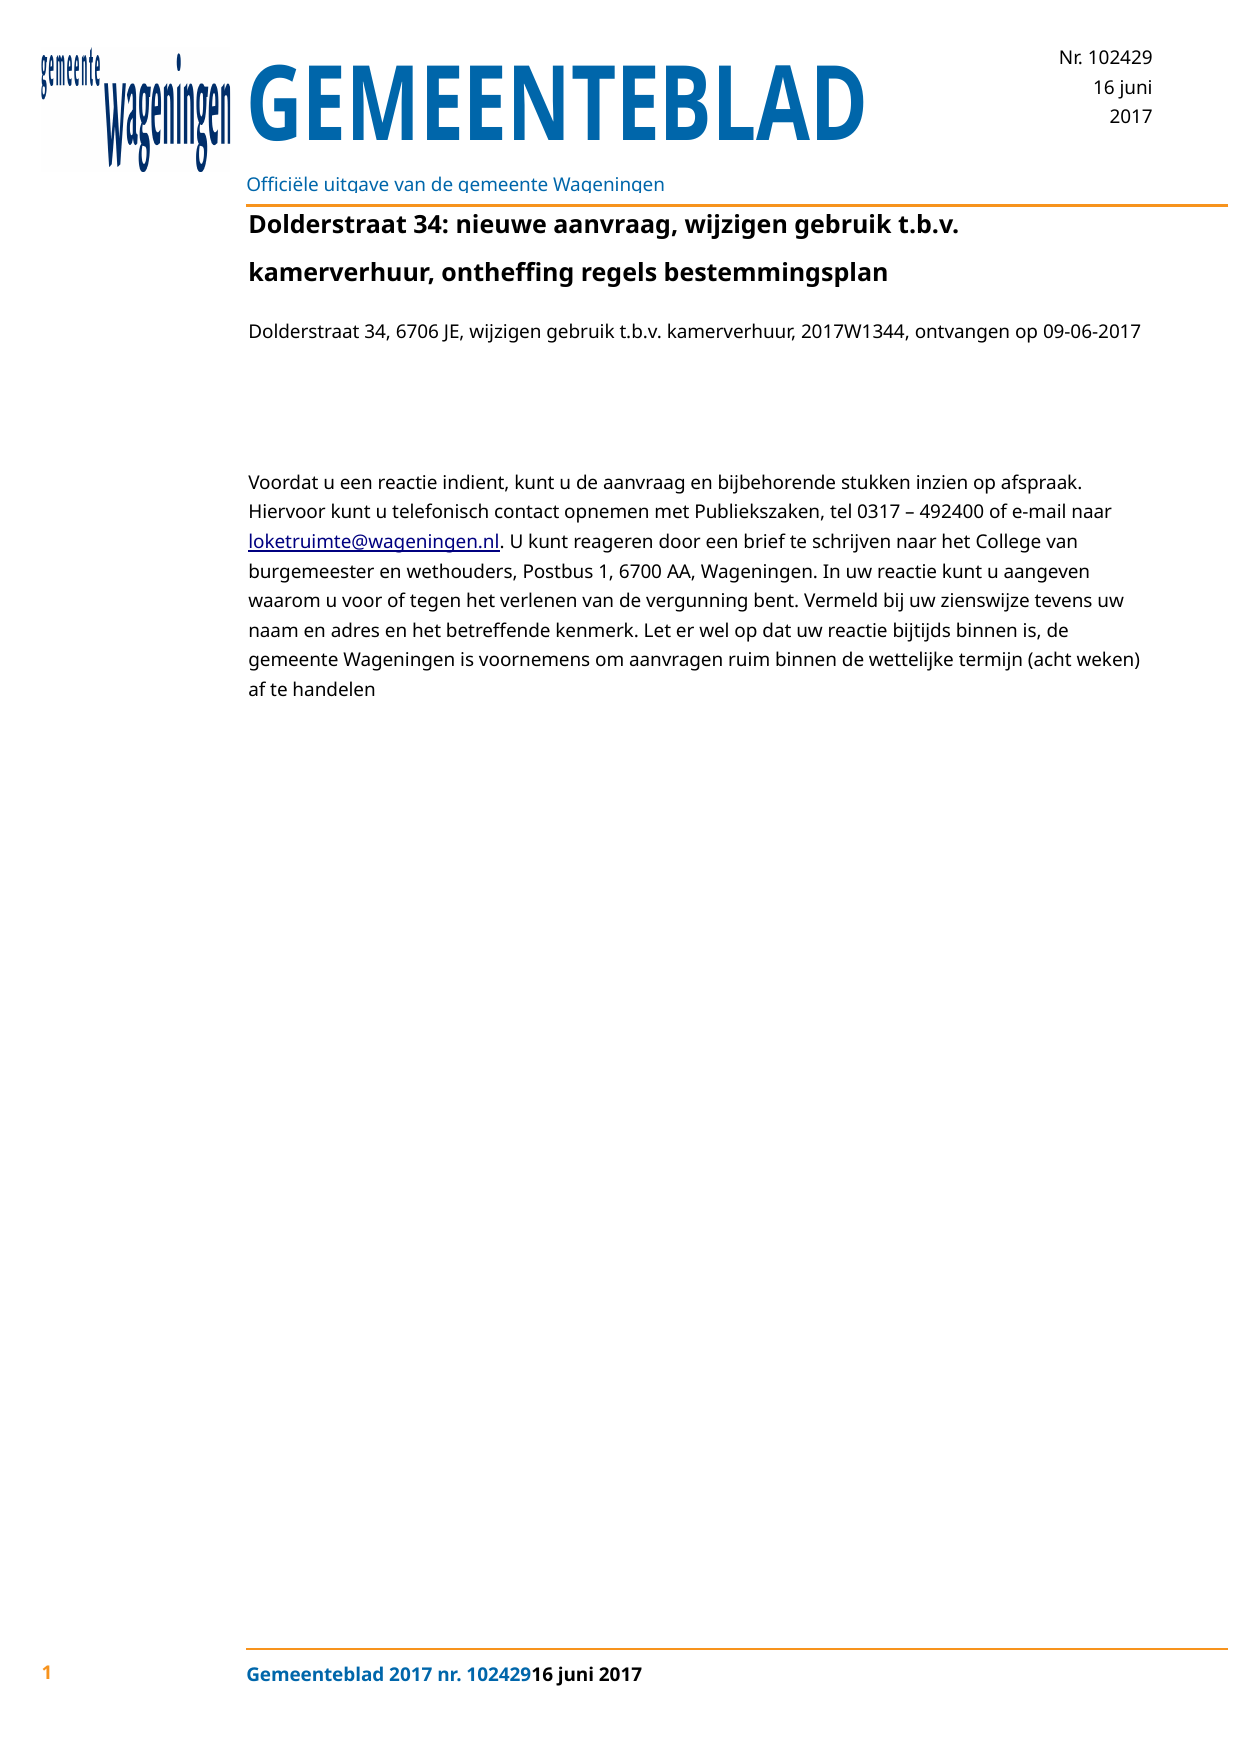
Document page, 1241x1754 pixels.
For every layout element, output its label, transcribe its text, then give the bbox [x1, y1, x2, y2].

text Voordat u een reactie indient, kunt u de aanvraag en bijbehorende stukken inzien op afspraak. Hiervoor kunt u telefonisch contact opnemen met Publiekszaken, tel 0317 – 492400 of e-mail naar loketruimte@wageningen.nl. U kunt reageren door een brief te schrijven naar het College van burgemeester en wethouders, Postbus 1, 6700 AA, Wageningen. In uw reactie kunt u aangeven waarom u voor of tegen het verlenen van de vergunning bent. Vermeld bij uw zienswijze tevens uw naam en adres en het betreffende kenmerk. Let er wel op dat uw reactie bijtijds binnen is, de gemeente Wageningen is voornemens om aanvragen ruim binnen de wettelijke termijn (acht weken) af te handelen [248, 469, 1152, 702]
text Dolderstraat 34, 6706 JE, wijzigen gebruik t.b.v. kamerverhuur, 2017W1344, ontvangen op 09-06-2017 [248, 318, 1152, 344]
picture [41, 47, 231, 172]
text Dolderstraat 34: nieuwe aanvraag, wijzigen gebruik t.b.v. kamerverhuur, ontheffing regels bestemmingsplan [248, 207, 1152, 288]
